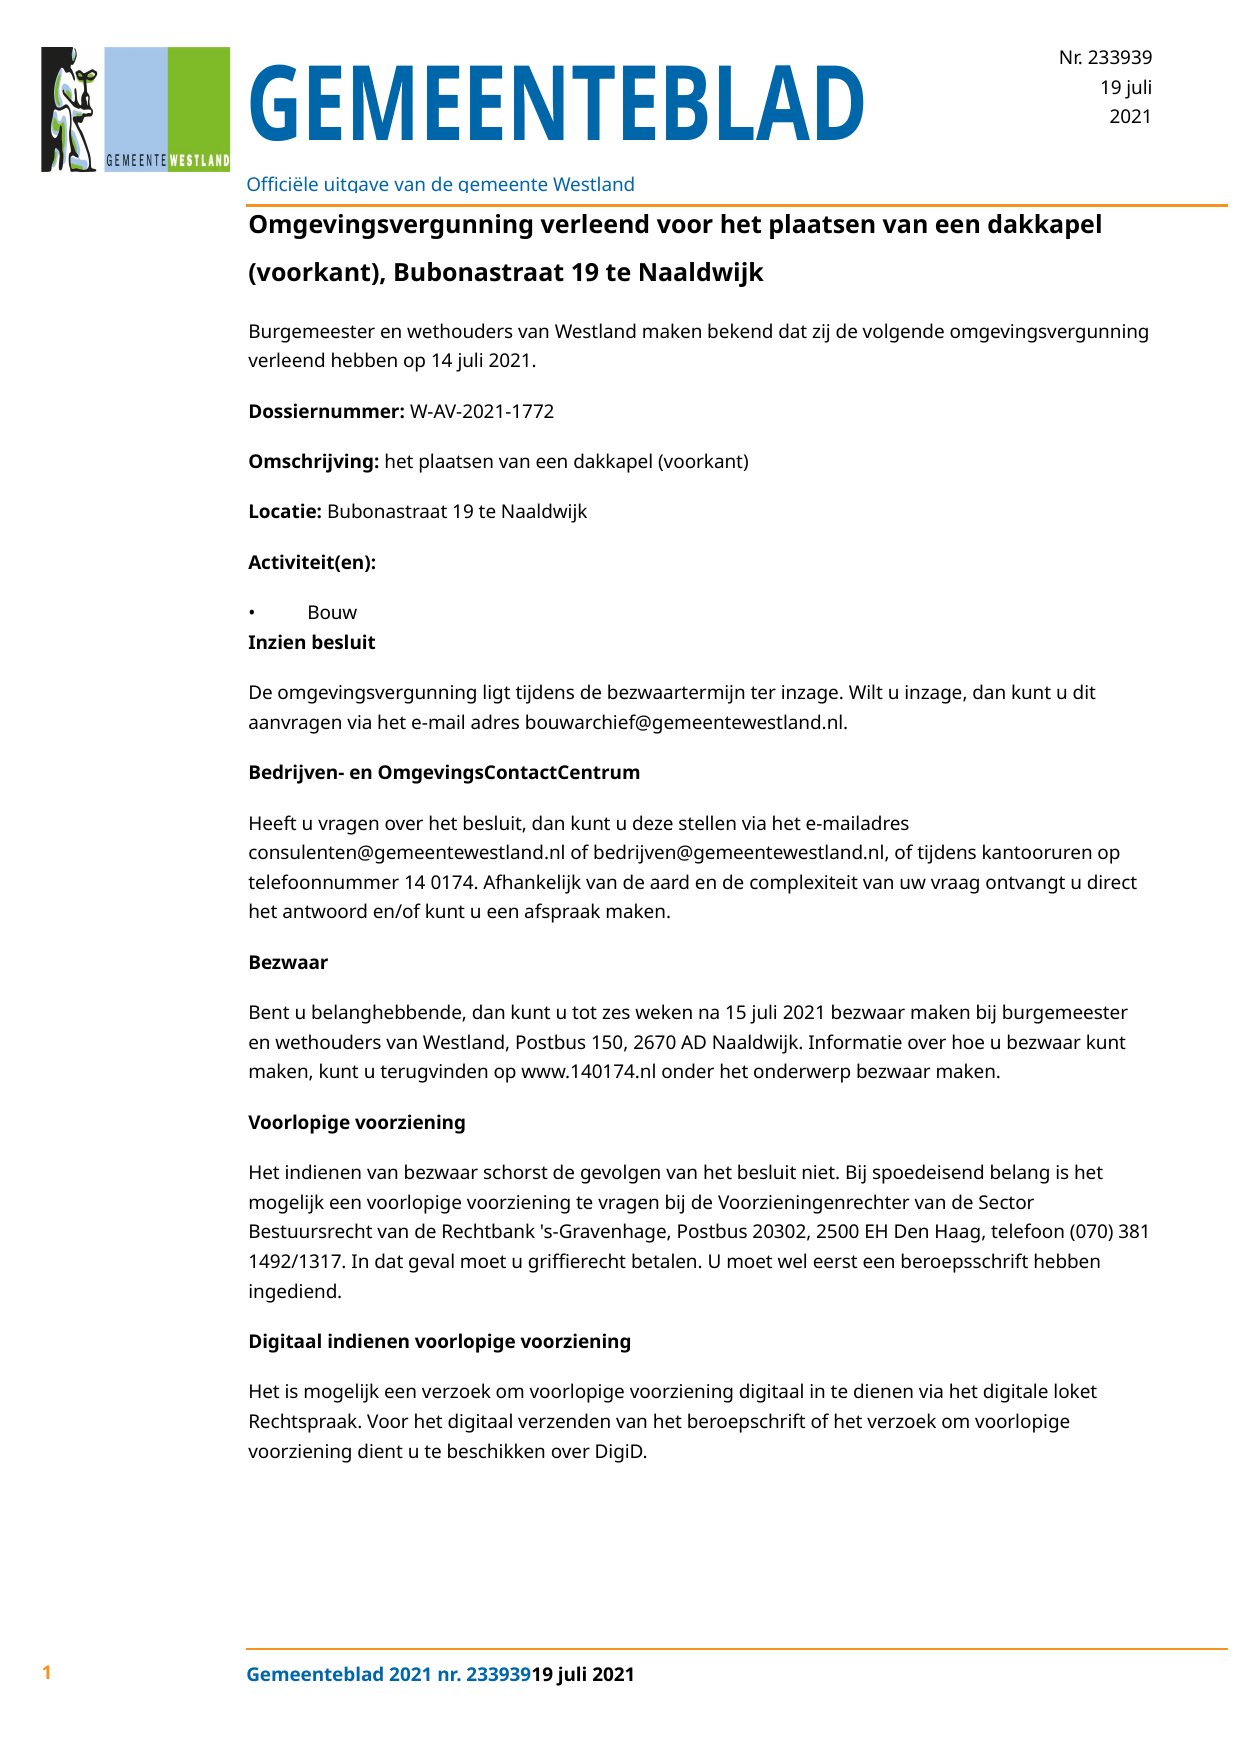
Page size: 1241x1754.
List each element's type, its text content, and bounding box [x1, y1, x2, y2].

text Omschrijving: het plaatsen van een dakkapel (voorkant) [248, 448, 1152, 474]
text Het indienen van bezwaar schorst de gevolgen van het besluit niet. Bij spoedeisend belang is het mogelijk een voorlopige voorziening te vragen bij de Voorzieningenrechter van de Sector Bestuursrecht van de Rechtbank 's-Gravenhage, Postbus 20302, 2500 EH Den Haag, telefoon (070) 381 1492/1317. In dat geval moet u griffierecht betalen. U moet wel eerst een beroepsschrift hebben ingediend. [248, 1159, 1152, 1304]
text Het is mogelijk een verzoek om voorlopige voorziening digitaal in te dienen via het digitale loket Rechtspraak. Voor het digitaal verzenden van het beroepschrift of het verzoek om voorlopige voorziening dient u te beschikken over DigiD. [248, 1379, 1152, 1464]
text Inzien besluit [248, 629, 1152, 655]
text Dossiernummer: W-AV-2021-1772 [248, 398, 1152, 424]
text Digitaal indienen voorlopige voorziening [248, 1328, 1152, 1354]
text Omgevingsvergunning verleend voor het plaatsen van een dakkapel (voorkant), Bubonastraat 19 te Naaldwijk [248, 207, 1152, 288]
text Activiteit(en): [248, 549, 1152, 575]
picture [41, 47, 231, 172]
text Bedrijven- en OmgevingsContactCentrum [248, 759, 1152, 785]
text Heeft u vragen over het besluit, dan kunt u deze stellen via het e-mailadres consulenten@gemeentewestland.nl of bedrijven@gemeentewestland.nl, of tijdens kantooruren op telefoonnummer 14 0174. Afhankelijk van de aard en de complexiteit van uw vraag ontvangt u direct het antwoord en/of kunt u een afspraak maken. [248, 810, 1152, 924]
text Voorlopige voorziening [248, 1109, 1152, 1135]
text De omgevingsvergunning ligt tijdens de bezwaartermijn ter inzage. Wilt u inzage, dan kunt u dit aanvragen via het e-mail adres bouwarchief@gemeentewestland.nl. [248, 679, 1152, 735]
text Bezwaar [248, 949, 1152, 975]
text Locatie: Bubonastraat 19 te Naaldwijk [248, 499, 1152, 524]
list Bouw [248, 599, 1152, 625]
text Bent u belanghebbende, dan kunt u tot zes weken na 15 juli 2021 bezwaar maken bij burgemeester en wethouders van Westland, Postbus 150, 2670 AD Naaldwijk. Informatie over hoe u bezwaar kunt maken, kunt u terugvinden op www.140174.nl onder het onderwerp bezwaar maken. [248, 999, 1152, 1084]
text Burgemeester en wethouders van Westland maken bekend dat zij de volgende omgevingsvergunning verleend hebben op 14 juli 2021. [248, 318, 1152, 373]
